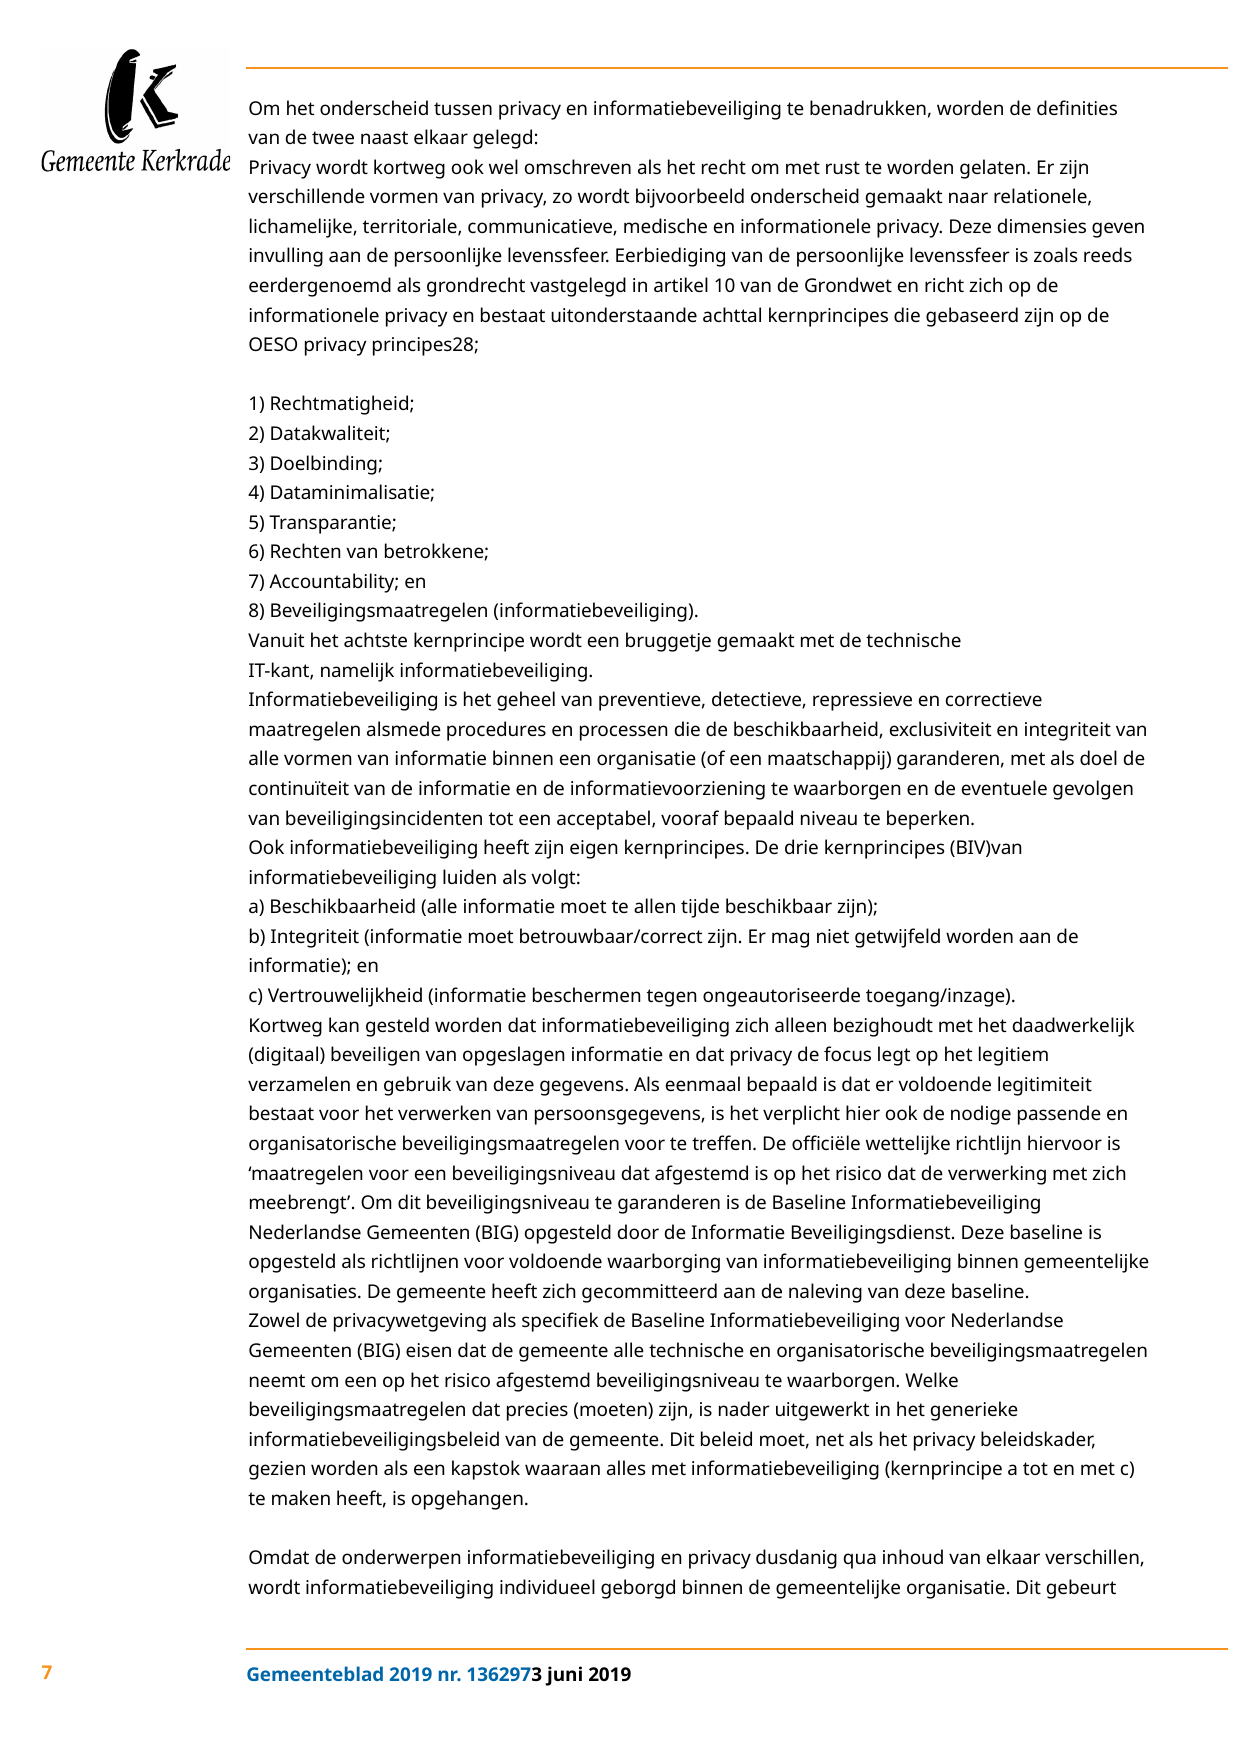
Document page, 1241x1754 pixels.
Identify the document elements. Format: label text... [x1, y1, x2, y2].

text c) Vertrouwelijkheid (informatie beschermen tegen ongeautoriseerde toegang/inzage). [248, 982, 1152, 1008]
picture [41, 47, 231, 172]
text Omdat de onderwerpen informatiebeveiliging en privacy dusdanig qua inhoud van elkaar verschillen, wordt informatiebeveiliging individueel geborgd binnen de gemeentelijke organisatie. Dit gebeurt [248, 1544, 1152, 1600]
text 1) Rechtmatigheid; [248, 391, 1152, 416]
text 6) Rechten van betrokkene; [248, 538, 1152, 564]
text Vanuit het achtste kernprincipe wordt een bruggetje gemaakt met de technische [248, 627, 1152, 653]
text Om het onderscheid tussen privacy en informatiebeveiliging te benadrukken, worden de definities van de twee naast elkaar gelegd: [248, 95, 1152, 150]
text 3) Doelbinding; [248, 450, 1152, 476]
text 2) Datakwaliteit; [248, 420, 1152, 446]
text 5) Transparantie; [248, 509, 1152, 535]
text Zowel de privacywetgeving als specifiek de Baseline Informatiebeveiliging voor Nederlandse Gemeenten (BIG) eisen dat de gemeente alle technische en organisatorische beveiligingsmaatregelen neemt om een op het risico afgestemd beveiligingsniveau te waarborgen. Welke beveiligingsmaatregelen dat precies (moeten) zijn, is nader uitgewerkt in het generieke informatiebeveiligingsbeleid van de gemeente. Dit beleid moet, net als het privacy beleidskader, gezien worden als een kapstok waaraan alles met informatiebeveiliging (kernprincipe a tot en met c) te maken heeft, is opgehangen. [248, 1308, 1152, 1511]
text Kortweg kan gesteld worden dat informatiebeveiliging zich alleen bezighoudt met het daadwerkelijk (digitaal) beveiligen van opgeslagen informatie en dat privacy de focus legt op het legitiem verzamelen en gebruik van deze gegevens. Als eenmaal bepaald is dat er voldoende legitimiteit bestaat voor het verwerken van persoonsgegevens, is het verplicht hier ook de nodige passende en organisatorische beveiligingsmaatregelen voor te treffen. De officiële wettelijke richtlijn hiervoor is ‘maatregelen voor een beveiligingsniveau dat afgestemd is op het risico dat de verwerking met zich meebrengt’. Om dit beveiligingsniveau te garanderen is de Baseline Informatiebeveiliging Nederlandse Gemeenten (BIG) opgesteld door de Informatie Beveiligingsdienst. Deze baseline is opgesteld als richtlijnen voor voldoende waarborging van informatiebeveiliging binnen gemeentelijke organisaties. De gemeente heeft zich gecommitteerd aan de naleving van deze baseline. [248, 1012, 1152, 1304]
text IT-kant, namelijk informatiebeveiliging. [248, 657, 1152, 683]
text Informatiebeveiliging is het geheel van preventieve, detectieve, repressieve en correctieve maatregelen alsmede procedures en processen die de beschikbaarheid, exclusiviteit en integriteit van alle vormen van informatie binnen een organisatie (of een maatschappij) garanderen, met als doel de continuïteit van de informatie en de informatievoorziening te waarborgen en de eventuele gevolgen van beveiligingsincidenten tot een acceptabel, vooraf bepaald niveau te beperken. [248, 686, 1152, 831]
text 8) Beveiligingsmaatregelen (informatiebeveiliging). [248, 598, 1152, 623]
text Privacy wordt kortweg ook wel omschreven als het recht om met rust te worden gelaten. Er zijn verschillende vormen van privacy, zo wordt bijvoorbeeld onderscheid gemaakt naar relationele, lichamelijke, territoriale, communicatieve, medische en informationele privacy. Deze dimensies geven invulling aan de persoonlijke levenssfeer. Eerbiediging van de persoonlijke levenssfeer is zoals reeds eerdergenoemd als grondrecht vastgelegd in artikel 10 van de Grondwet en richt zich op de informationele privacy en bestaat uitonderstaande achttal kernprincipes die gebaseerd zijn op de OESO privacy principes28; [248, 154, 1152, 357]
text 4) Dataminimalisatie; [248, 479, 1152, 505]
text b) Integriteit (informatie moet betrouwbaar/correct zijn. Er mag niet getwijfeld worden aan de informatie); en [248, 923, 1152, 978]
text 7) Accountability; en [248, 568, 1152, 594]
text Ook informatiebeveiliging heeft zijn eigen kernprincipes. De drie kernprincipes (BIV)van informatiebeveiliging luiden als volgt: [248, 834, 1152, 890]
text a) Beschikbaarheid (alle informatie moet te allen tijde beschikbaar zijn); [248, 893, 1152, 919]
